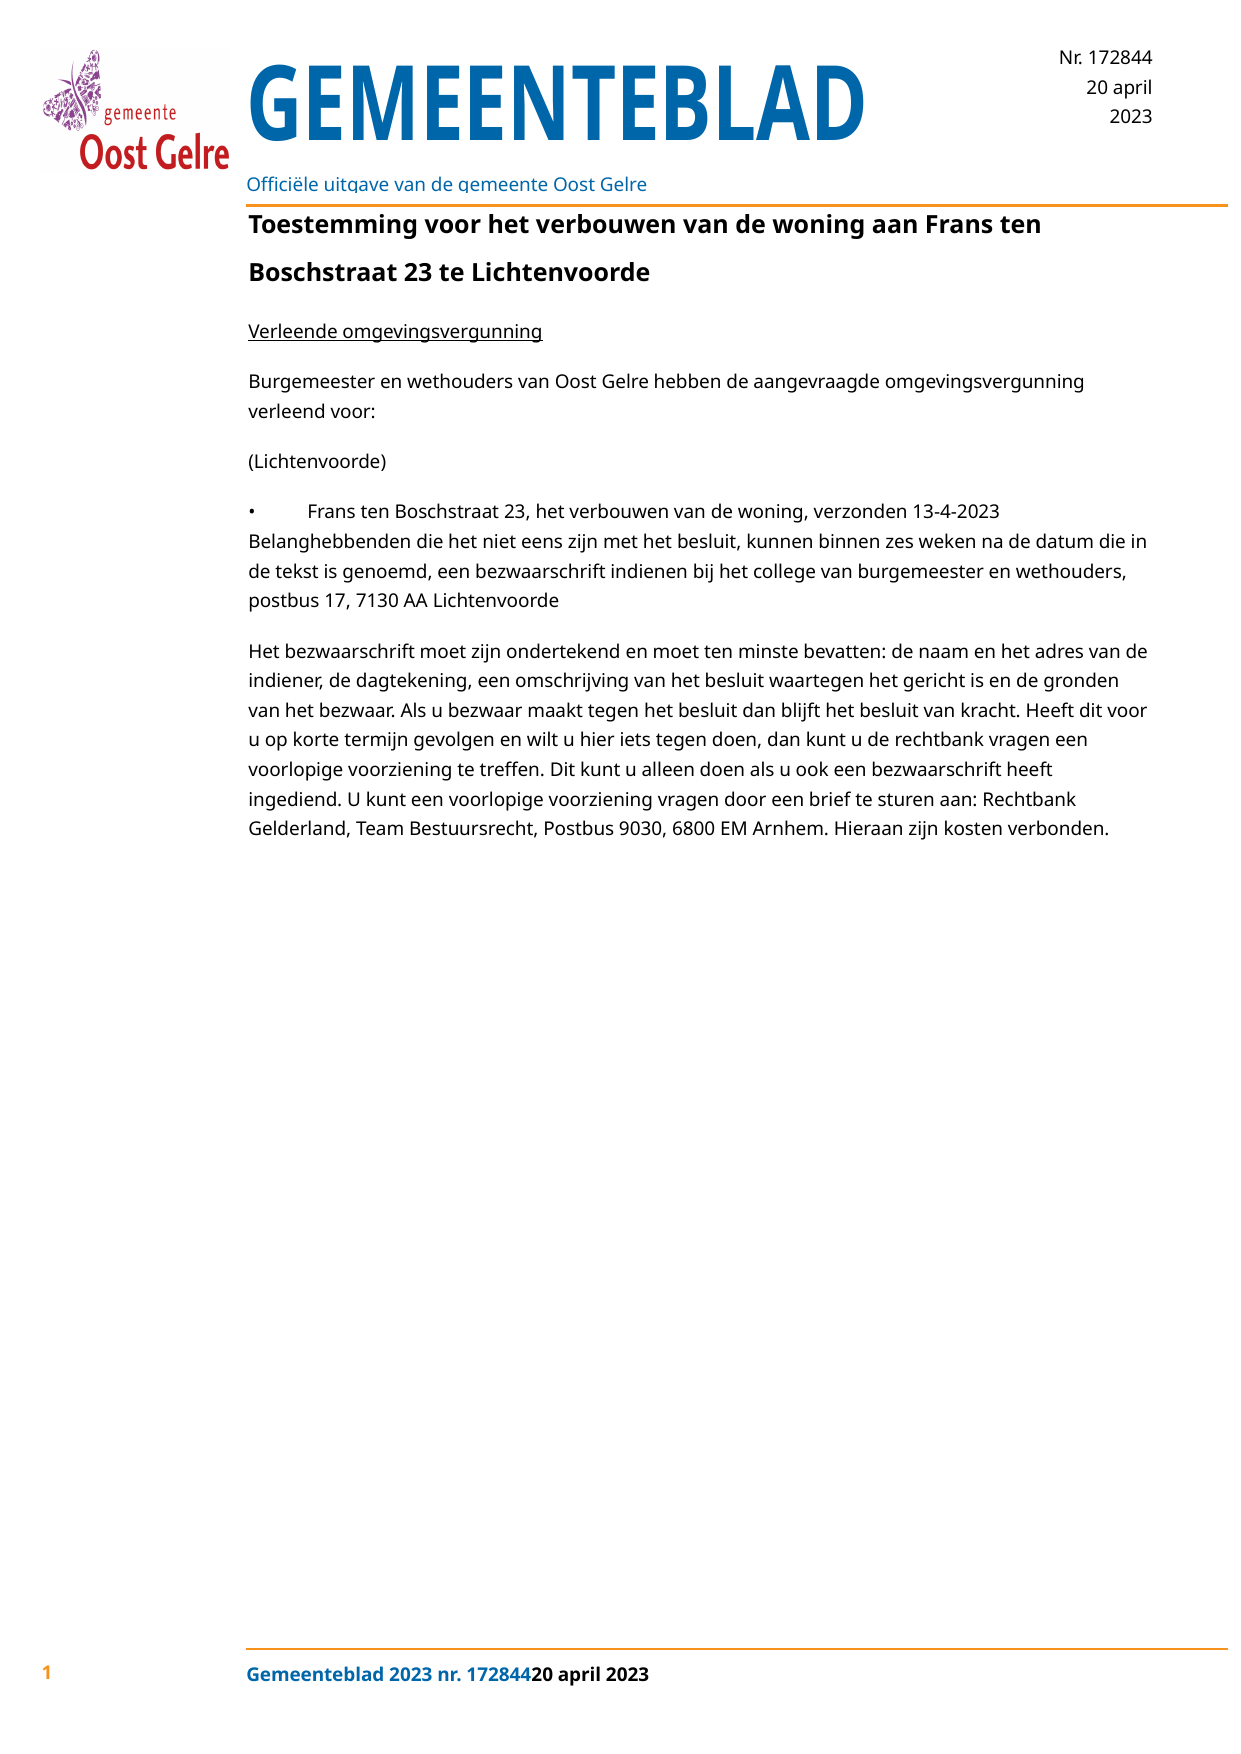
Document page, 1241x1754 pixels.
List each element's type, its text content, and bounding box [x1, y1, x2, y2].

text Belanghebbenden die het niet eens zijn met het besluit, kunnen binnen zes weken na de datum die in de tekst is genoemd, een bezwaarschrift indienen bij het college van burgemeester en wethouders, postbus 17, 7130 AA Lichtenvoorde [248, 528, 1152, 613]
list Frans ten Boschstraat 23, het verbouwen van de woning, verzonden 13-4-2023 [248, 499, 1152, 524]
text Het bezwaarschrift moet zijn ondertekend en moet ten minste bevatten: de naam en het adres van de indiener, de dagtekening, een omschrijving van het besluit waartegen het gericht is en de gronden van het bezwaar. Als u bezwaar maakt tegen het besluit dan blijft het besluit van kracht. Heeft dit voor u op korte termijn gevolgen en wilt u hier iets tegen doen, dan kunt u de rechtbank vragen een voorlopige voorziening te treffen. Dit kunt u alleen doen als u ook een bezwaarschrift heeft ingediend. U kunt een voorlopige voorziening vragen door een brief te sturen aan: Rechtbank Gelderland, Team Bestuursrecht, Postbus 9030, 6800 EM Arnhem. Hieraan zijn kosten verbonden. [248, 638, 1152, 841]
text Burgemeester en wethouders van Oost Gelre hebben de aangevraagde omgevingsvergunning verleend voor: [248, 368, 1152, 424]
picture [41, 47, 231, 172]
text (Lichtenvoorde) [248, 448, 1152, 474]
text Toestemming voor het verbouwen van de woning aan Frans ten Boschstraat 23 te Lichtenvoorde [248, 207, 1152, 288]
text Verleende omgevingsvergunning [248, 318, 1152, 344]
